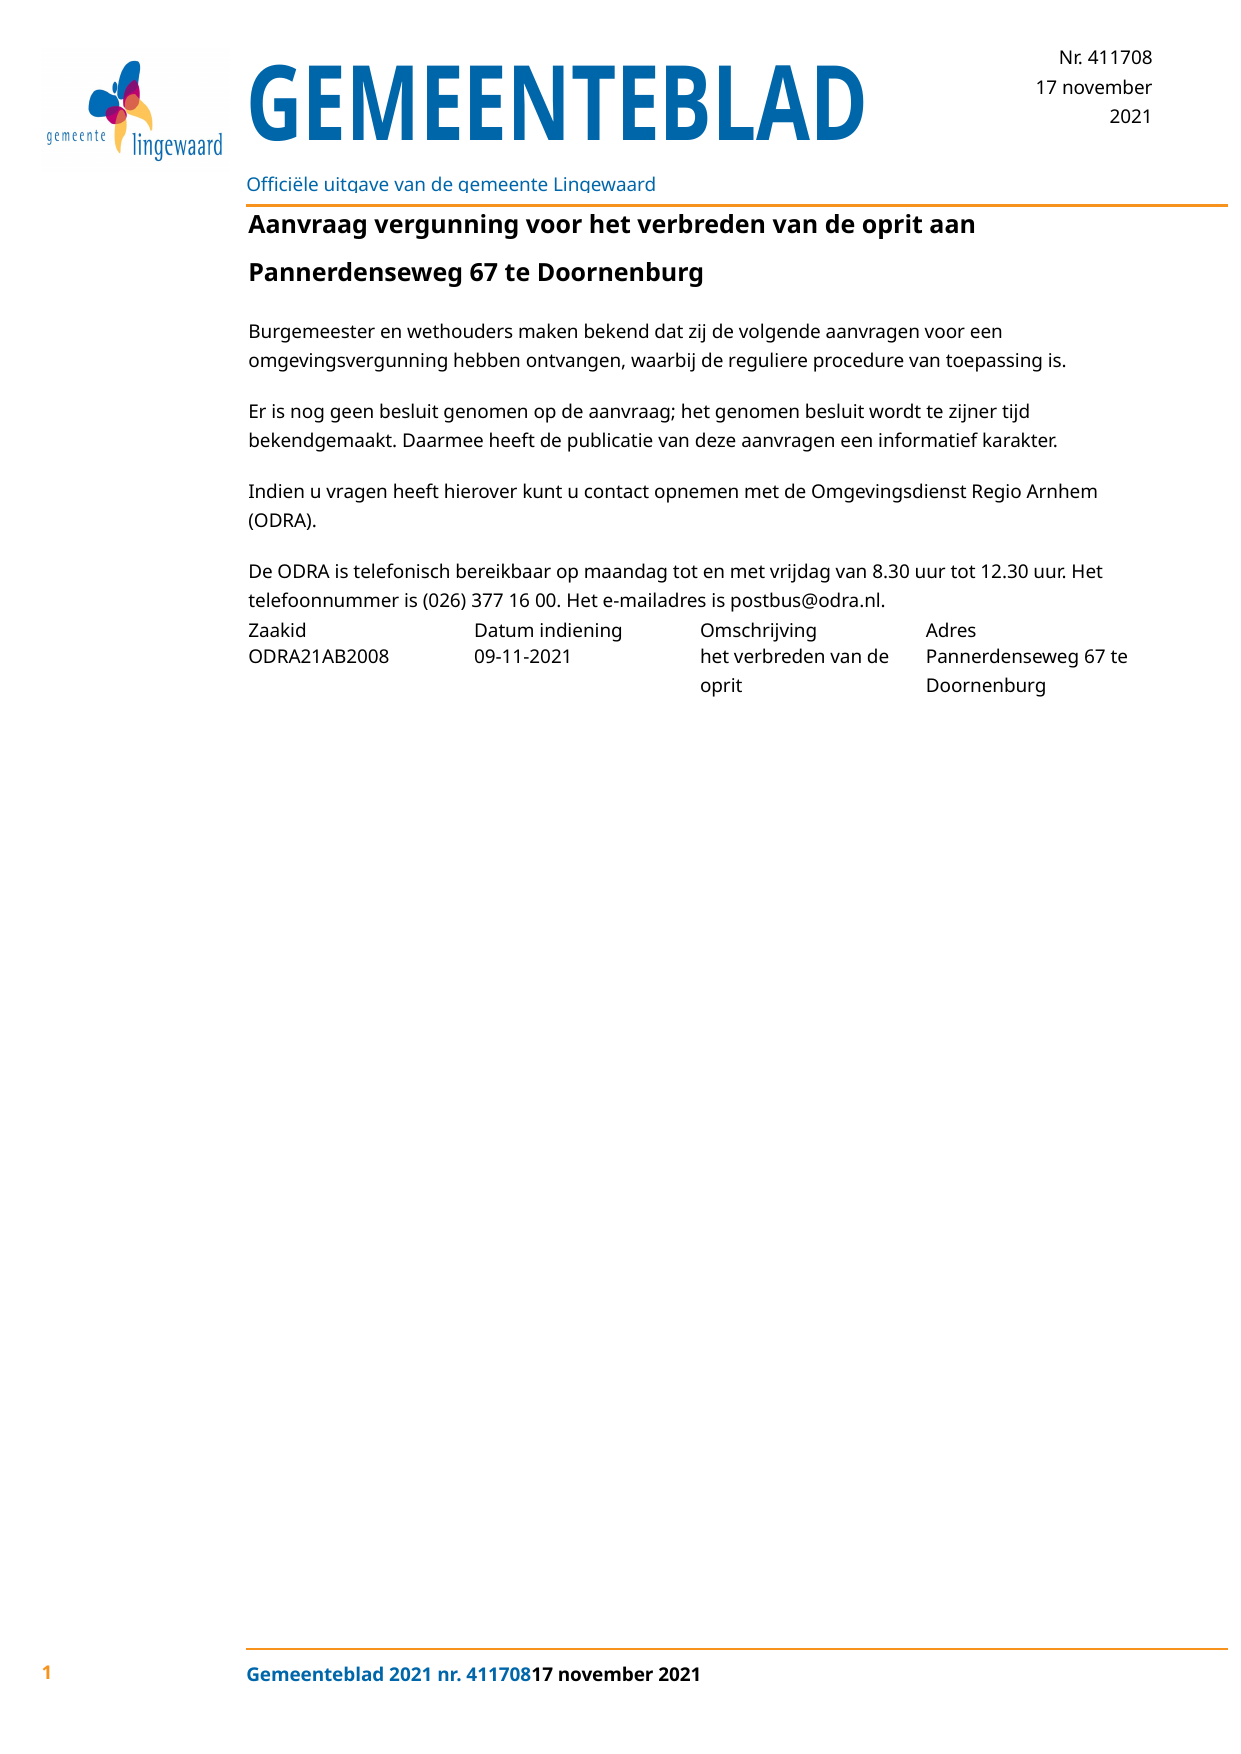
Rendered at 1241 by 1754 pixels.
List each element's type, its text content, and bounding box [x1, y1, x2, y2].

text Aanvraag vergunning voor het verbreden van de oprit aan Pannerdenseweg 67 te Doornenburg [248, 207, 1152, 288]
picture [41, 47, 231, 172]
table_cell Pannerdenseweg 67 te Doornenburg [926, 643, 1152, 698]
table_header Zaakid [248, 617, 474, 643]
table_cell 09-11-2021 [474, 643, 700, 698]
text Indien u vragen heeft hierover kunt u contact opnemen met de Omgevingsdienst Regio Arnhem (ODRA). [248, 478, 1152, 533]
table_cell het verbreden van de oprit [700, 643, 926, 698]
text Burgemeester en wethouders maken bekend dat zij de volgende aanvragen voor een omgevingsvergunning hebben ontvangen, waarbij de reguliere procedure van toepassing is. [248, 318, 1152, 373]
table_header Datum indiening [474, 617, 700, 643]
table_header Adres [926, 617, 1152, 643]
text De ODRA is telefonisch bereikbaar op maandag tot en met vrijdag van 8.30 uur tot 12.30 uur. Het telefoonnummer is (026) 377 16 00. Het e-mailadres is postbus@odra.nl. [248, 558, 1152, 613]
table_header Omschrijving [700, 617, 926, 643]
text Er is nog geen besluit genomen op de aanvraag; het genomen besluit wordt te zijner tijd bekendgemaakt. Daarmee heeft de publicatie van deze aanvragen een informatief karakter. [248, 398, 1152, 453]
table_cell ODRA21AB2008 [248, 643, 474, 698]
